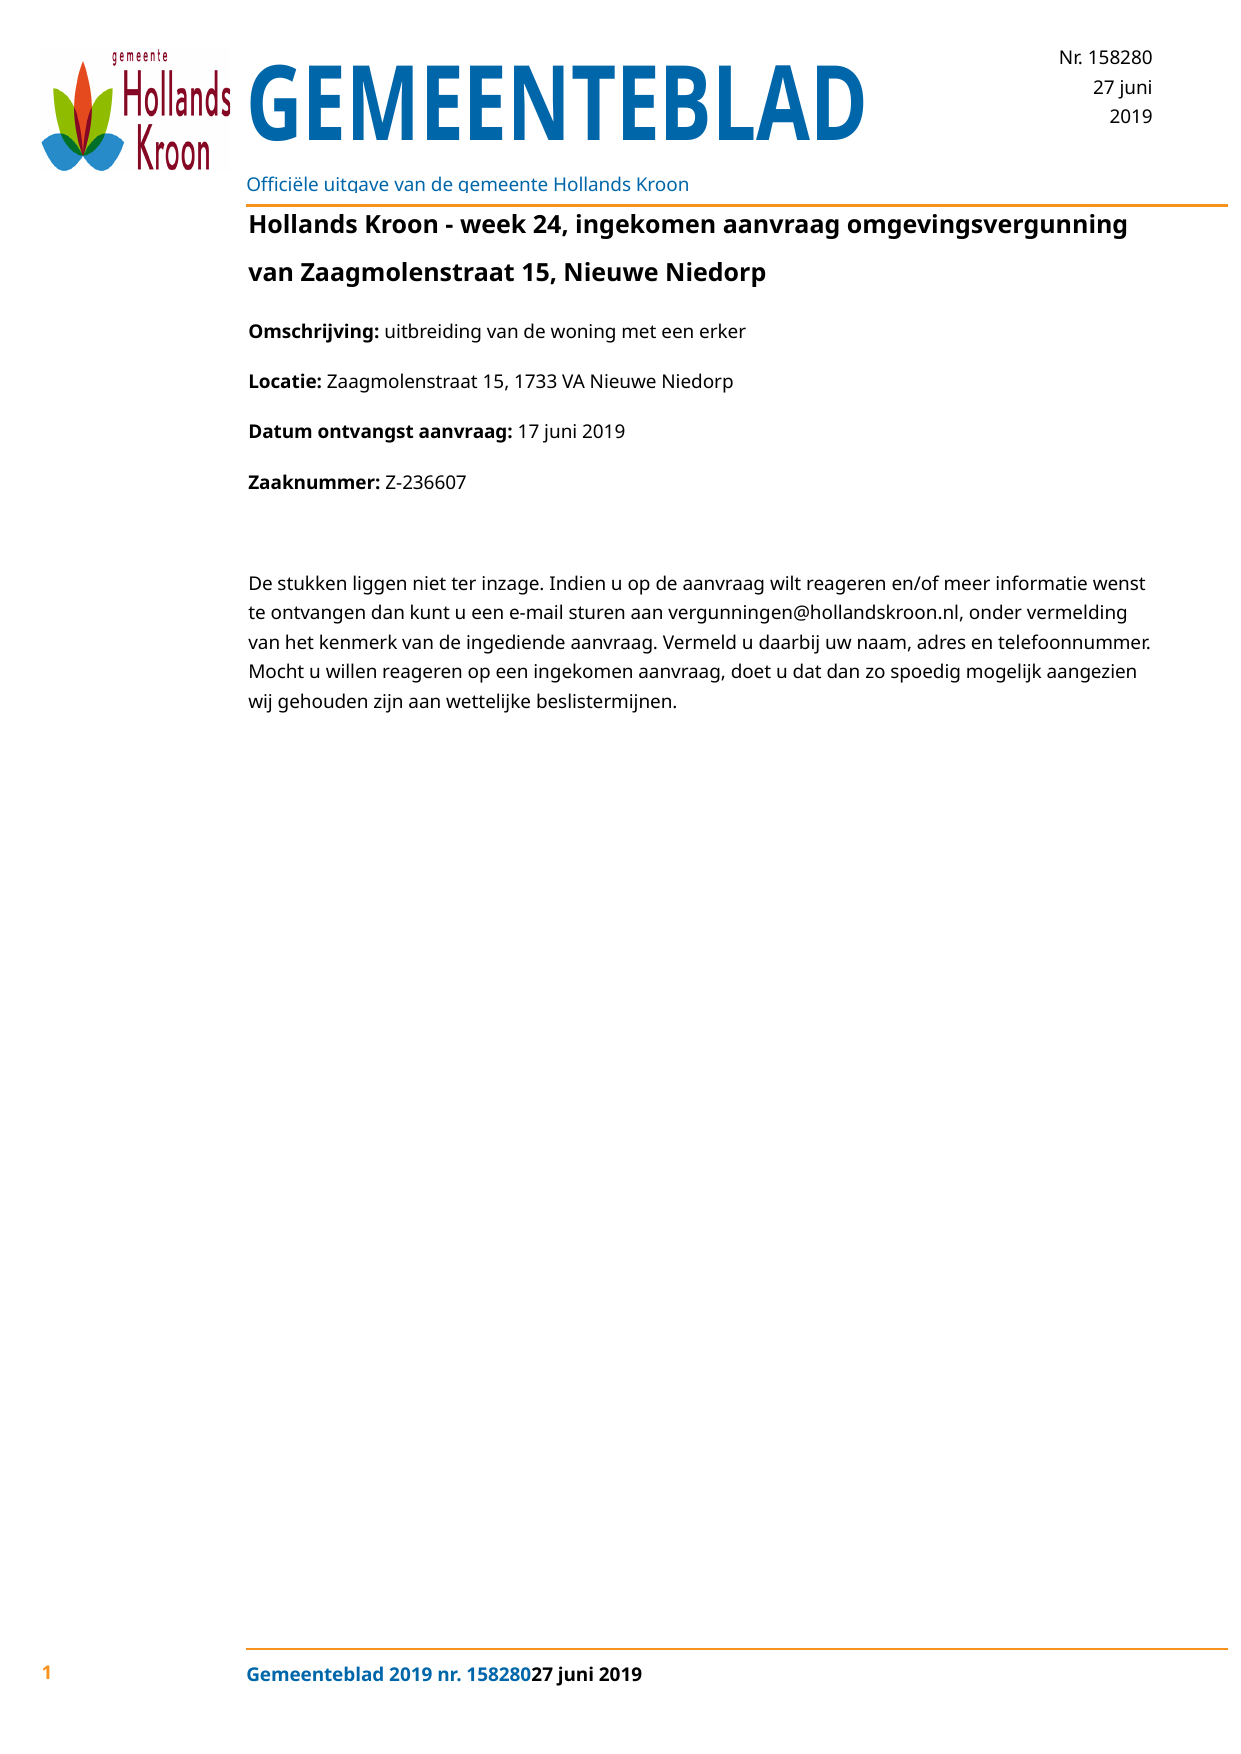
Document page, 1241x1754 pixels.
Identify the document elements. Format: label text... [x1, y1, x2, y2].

text De stukken liggen niet ter inzage. Indien u op de aanvraag wilt reageren en/of meer informatie wenst te ontvangen dan kunt u een e-mail sturen aan vergunningen@hollandskroon.nl, onder vermelding van het kenmerk van de ingediende aanvraag. Vermeld u daarbij uw naam, adres en telefoonnummer. Mocht u willen reageren op een ingekomen aanvraag, doet u dat dan zo spoedig mogelijk aangezien wij gehouden zijn aan wettelijke beslistermijnen. [248, 570, 1152, 714]
text Hollands Kroon - week 24, ingekomen aanvraag omgevingsvergunning van Zaagmolenstraat 15, Nieuwe Niedorp [248, 207, 1152, 288]
text Zaaknummer: Z-236607 [248, 469, 1152, 495]
text Locatie: Zaagmolenstraat 15, 1733 VA Nieuwe Niedorp [248, 368, 1152, 394]
text Datum ontvangst aanvraag: 17 juni 2019 [248, 419, 1152, 444]
picture [41, 47, 231, 172]
text Omschrijving: uitbreiding van de woning met een erker [248, 318, 1152, 344]
